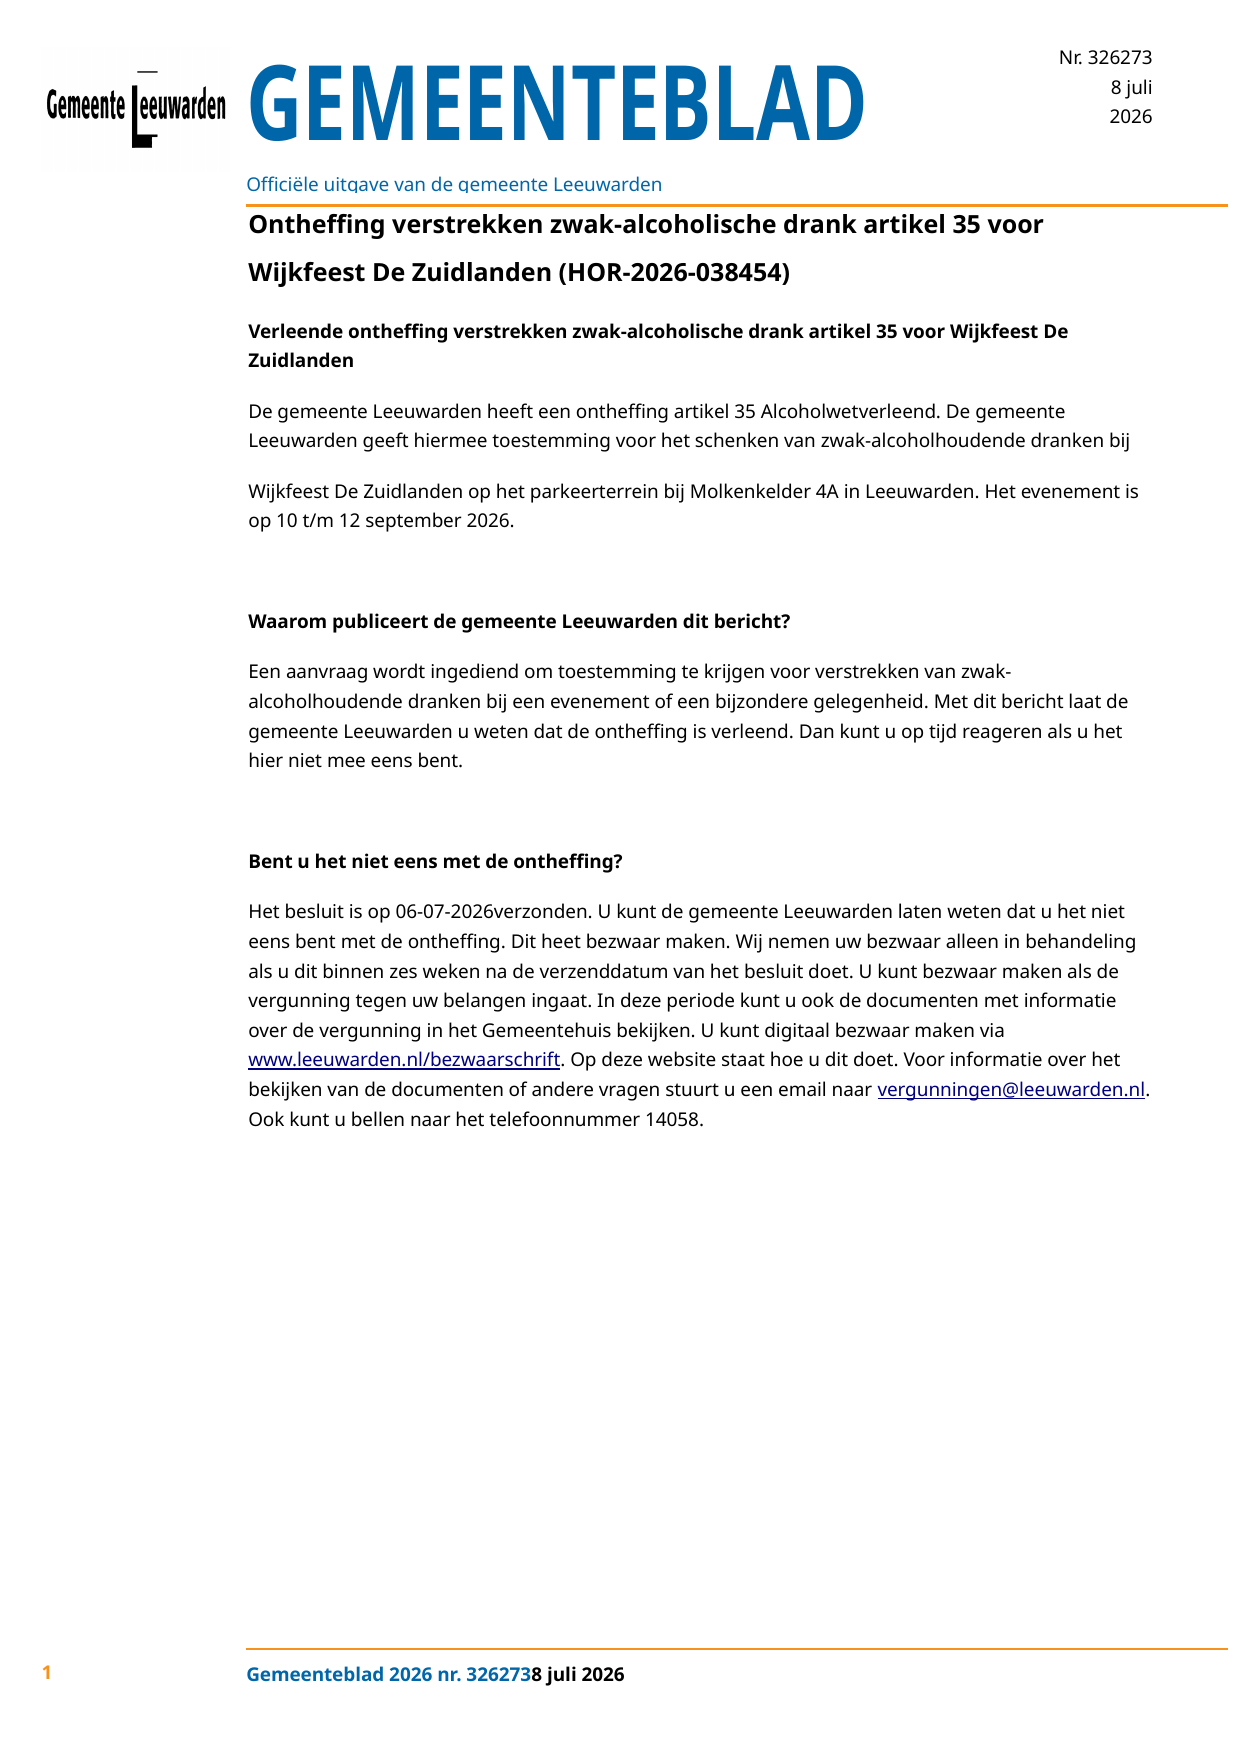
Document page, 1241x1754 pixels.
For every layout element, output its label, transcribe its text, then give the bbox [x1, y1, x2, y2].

text Ontheffing verstrekken zwak-alcoholische drank artikel 35 voor Wijkfeest De Zuidlanden (HOR-2026-038454) [248, 207, 1152, 288]
text Het besluit is op 06-07-2026verzonden. U kunt de gemeente Leeuwarden laten weten dat u het niet eens bent met de ontheffing. Dit heet bezwaar maken. Wij nemen uw bezwaar alleen in behandeling als u dit binnen zes weken na de verzenddatum van het besluit doet. U kunt bezwaar maken als de vergunning tegen uw belangen ingaat. In deze periode kunt u ook de documenten met informatie over de vergunning in het Gemeentehuis bekijken. U kunt digitaal bezwaar maken via www.leeuwarden.nl/bezwaarschrift. Op deze website staat hoe u dit doet. Voor informatie over het bekijken van de documenten of andere vragen stuurt u een email naar vergunningen@leeuwarden.nl. Ook kunt u bellen naar het telefoonnummer 14058. [248, 899, 1152, 1132]
text De gemeente Leeuwarden heeft een ontheffing artikel 35 Alcoholwetverleend. De gemeente Leeuwarden geeft hiermee toestemming voor het schenken van zwak-alcoholhoudende dranken bij [248, 398, 1152, 453]
text Bent u het niet eens met de ontheffing? [248, 848, 1152, 874]
text Waarom publiceert de gemeente Leeuwarden dit bericht? [248, 608, 1152, 634]
text Wijkfeest De Zuidlanden op het parkeerterrein bij Molkenkelder 4A in Leeuwarden. Het evenement is op 10 t/m 12 september 2026. [248, 478, 1152, 533]
text Verleende ontheffing verstrekken zwak-alcoholische drank artikel 35 voor Wijkfeest De Zuidlanden [248, 318, 1152, 373]
picture [41, 47, 231, 172]
text Een aanvraag wordt ingediend om toestemming te krijgen voor verstrekken van zwak-alcoholhoudende dranken bij een evenement of een bijzondere gelegenheid. Met dit bericht laat de gemeente Leeuwarden u weten dat de ontheffing is verleend. Dan kunt u op tijd reageren als u het hier niet mee eens bent. [248, 659, 1152, 773]
